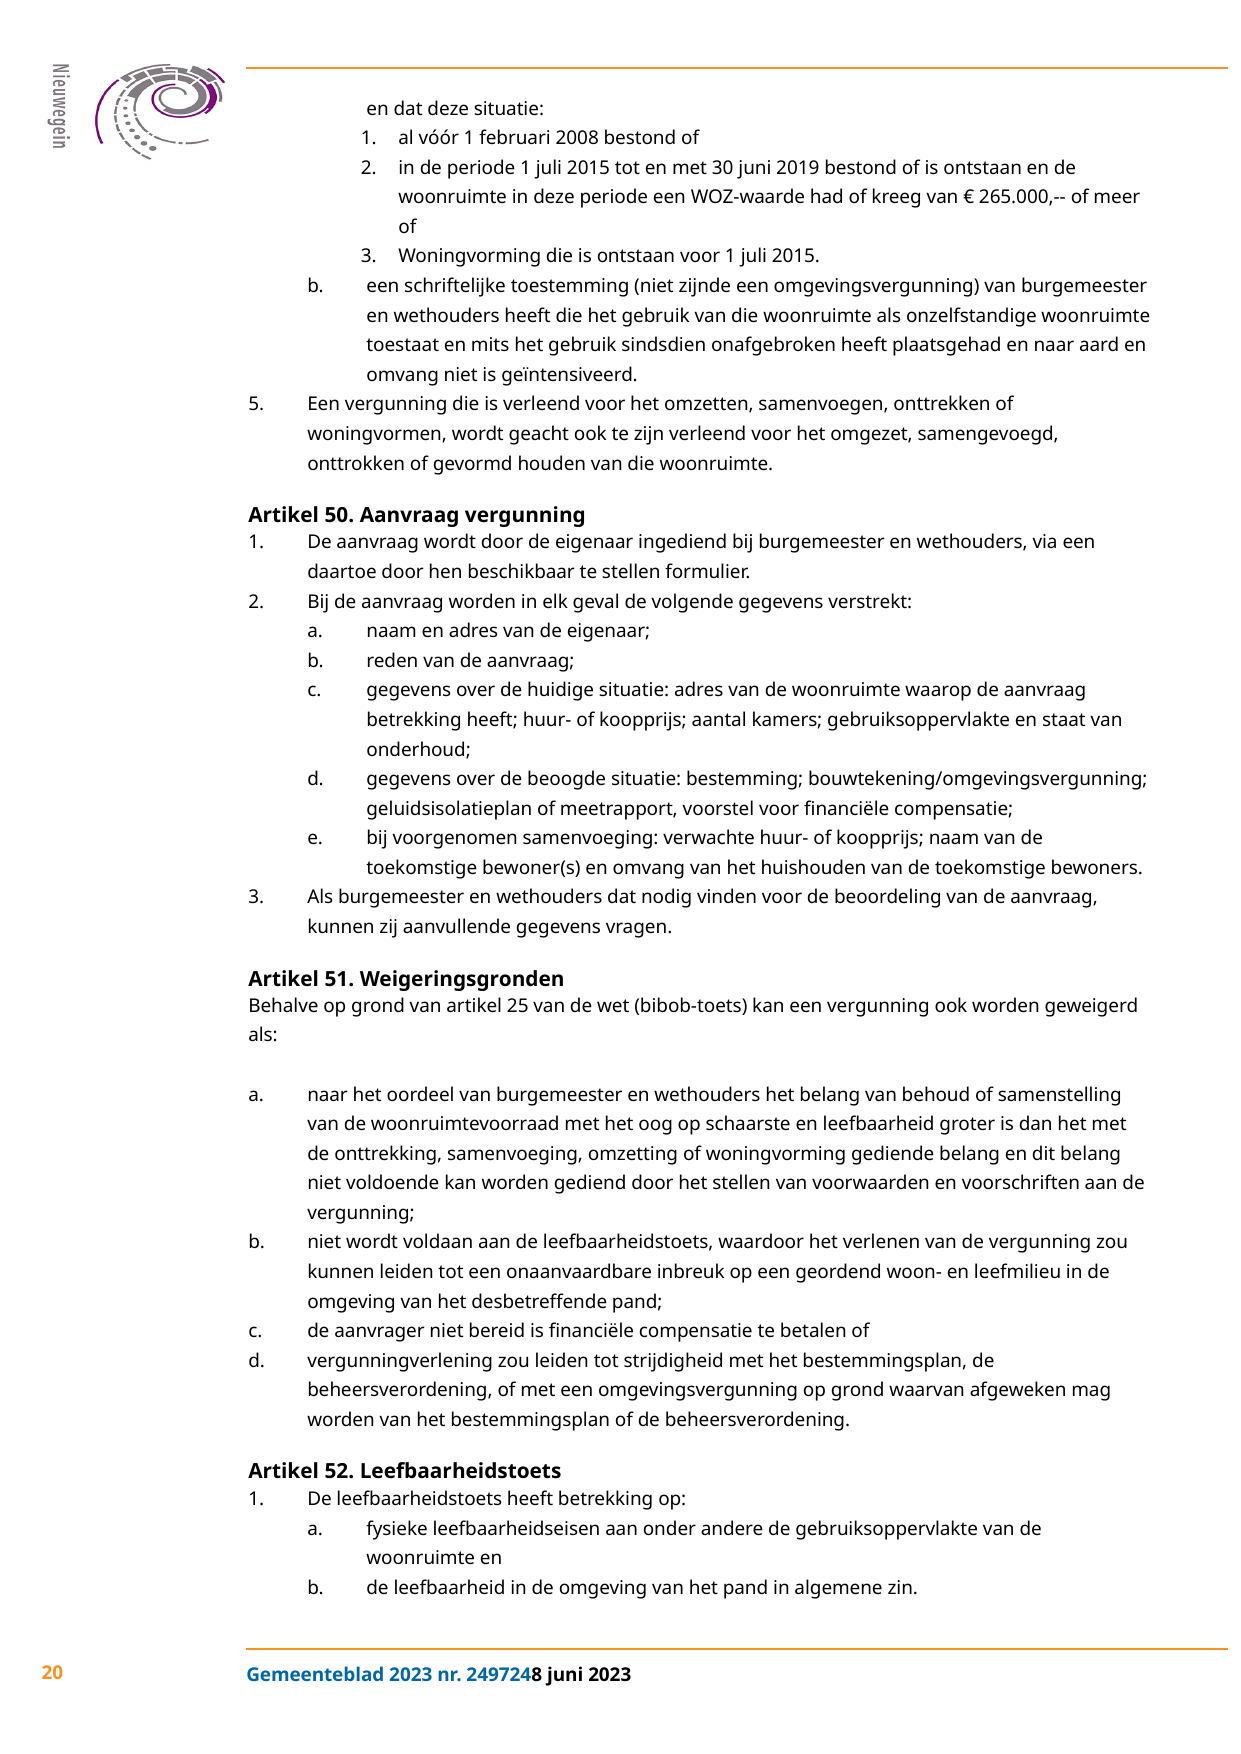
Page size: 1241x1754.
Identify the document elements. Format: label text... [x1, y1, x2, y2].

list naam en adres van de eigenaar; [307, 617, 1152, 643]
list in de periode 1 juli 2015 tot en met 30 juni 2019 bestond of is ontstaan en de woonruimte in deze periode een WOZ-waarde had of kreeg van € 265.000,-- of meer of [361, 154, 1152, 239]
list De leefbaarheidstoets heeft betrekking op: [248, 1485, 1152, 1511]
list al vóór 1 februari 2008 bestond of [361, 124, 1152, 150]
list fysieke leefbaarheidseisen aan onder andere de gebruiksoppervlakte van de woonruimte en [307, 1515, 1152, 1570]
list en dat deze situatie: [307, 95, 1152, 121]
list gegevens over de beoogde situatie: bestemming; bouwtekening/omgevingsvergunning; geluidsisolatieplan of meetrapport, voorstel voor financiële compensatie; [307, 765, 1152, 821]
list een schriftelijke toestemming (niet zijnde een omgevingsvergunning) van burgemeester en wethouders heeft die het gebruik van die woonruimte als onzelfstandige woonruimte toestaat en mits het gebruik sindsdien onafgebroken heeft plaatsgehad en naar aard en omvang niet is geïntensiveerd. [307, 272, 1152, 387]
text Artikel 51. Weigeringsgronden [248, 964, 1152, 992]
list gegevens over de huidige situatie: adres van de woonruimte waarop de aanvraag betrekking heeft; huur- of koopprijs; aantal kamers; gebruiksoppervlakte en staat van onderhoud; [307, 677, 1152, 761]
list Als burgemeester en wethouders dat nodig vinden voor de beoordeling van de aanvraag, kunnen zij aanvullende gegevens vragen. [248, 884, 1152, 939]
list vergunningverlening zou leiden tot strijdigheid met het bestemmingsplan, de beheersverordening, of met een omgevingsvergunning op grond waarvan afgeweken mag worden van het bestemmingsplan of de beheersverordening. [248, 1347, 1152, 1432]
list de leefbaarheid in de omgeving van het pand in algemene zin. [307, 1574, 1152, 1599]
text Artikel 52. Leefbaarheidstoets [248, 1457, 1152, 1485]
list niet wordt voldaan aan de leefbaarheidstoets, waardoor het verlenen van de vergunning zou kunnen leiden tot een onaanvaardbare inbreuk op een geordend woon- en leefmilieu in de omgeving van het desbetreffende pand; [248, 1229, 1152, 1314]
list naar het oordeel van burgemeester en wethouders het belang van behoud of samenstelling van de woonruimtevoorraad met het oog op schaarste en leefbaarheid groter is dan het met de onttrekking, samenvoeging, omzetting of woningvorming gediende belang en dit belang niet voldoende kan worden gediend door het stellen van voorwaarden en voorschriften aan de vergunning; [248, 1081, 1152, 1225]
text Behalve op grond van artikel 25 van de wet (bibob-toets) kan een vergunning ook worden geweigerd als: [248, 992, 1152, 1047]
list Bij de aanvraag worden in elk geval de volgende gegevens verstrekt: [248, 588, 1152, 613]
list bij voorgenomen samenvoeging: verwachte huur- of koopprijs; naam van de toekomstige bewoner(s) en omvang van het huishouden van de toekomstige bewoners. [307, 824, 1152, 880]
list De aanvraag wordt door de eigenaar ingediend bij burgemeester en wethouders, via een daartoe door hen beschikbaar te stellen formulier. [248, 529, 1152, 584]
list Woningvorming die is ontstaan voor 1 juli 2015. [361, 243, 1152, 268]
text Artikel 50. Aanvraag vergunning [248, 500, 1152, 529]
list reden van de aanvraag; [307, 647, 1152, 673]
picture [41, 47, 231, 172]
list de aanvrager niet bereid is financiële compensatie te betalen of [248, 1317, 1152, 1343]
list Een vergunning die is verleend voor het omzetten, samenvoegen, onttrekken of woningvormen, wordt geacht ook te zijn verleend voor het omgezet, samengevoegd, onttrokken of gevormd houden van die woonruimte. [248, 391, 1152, 476]
